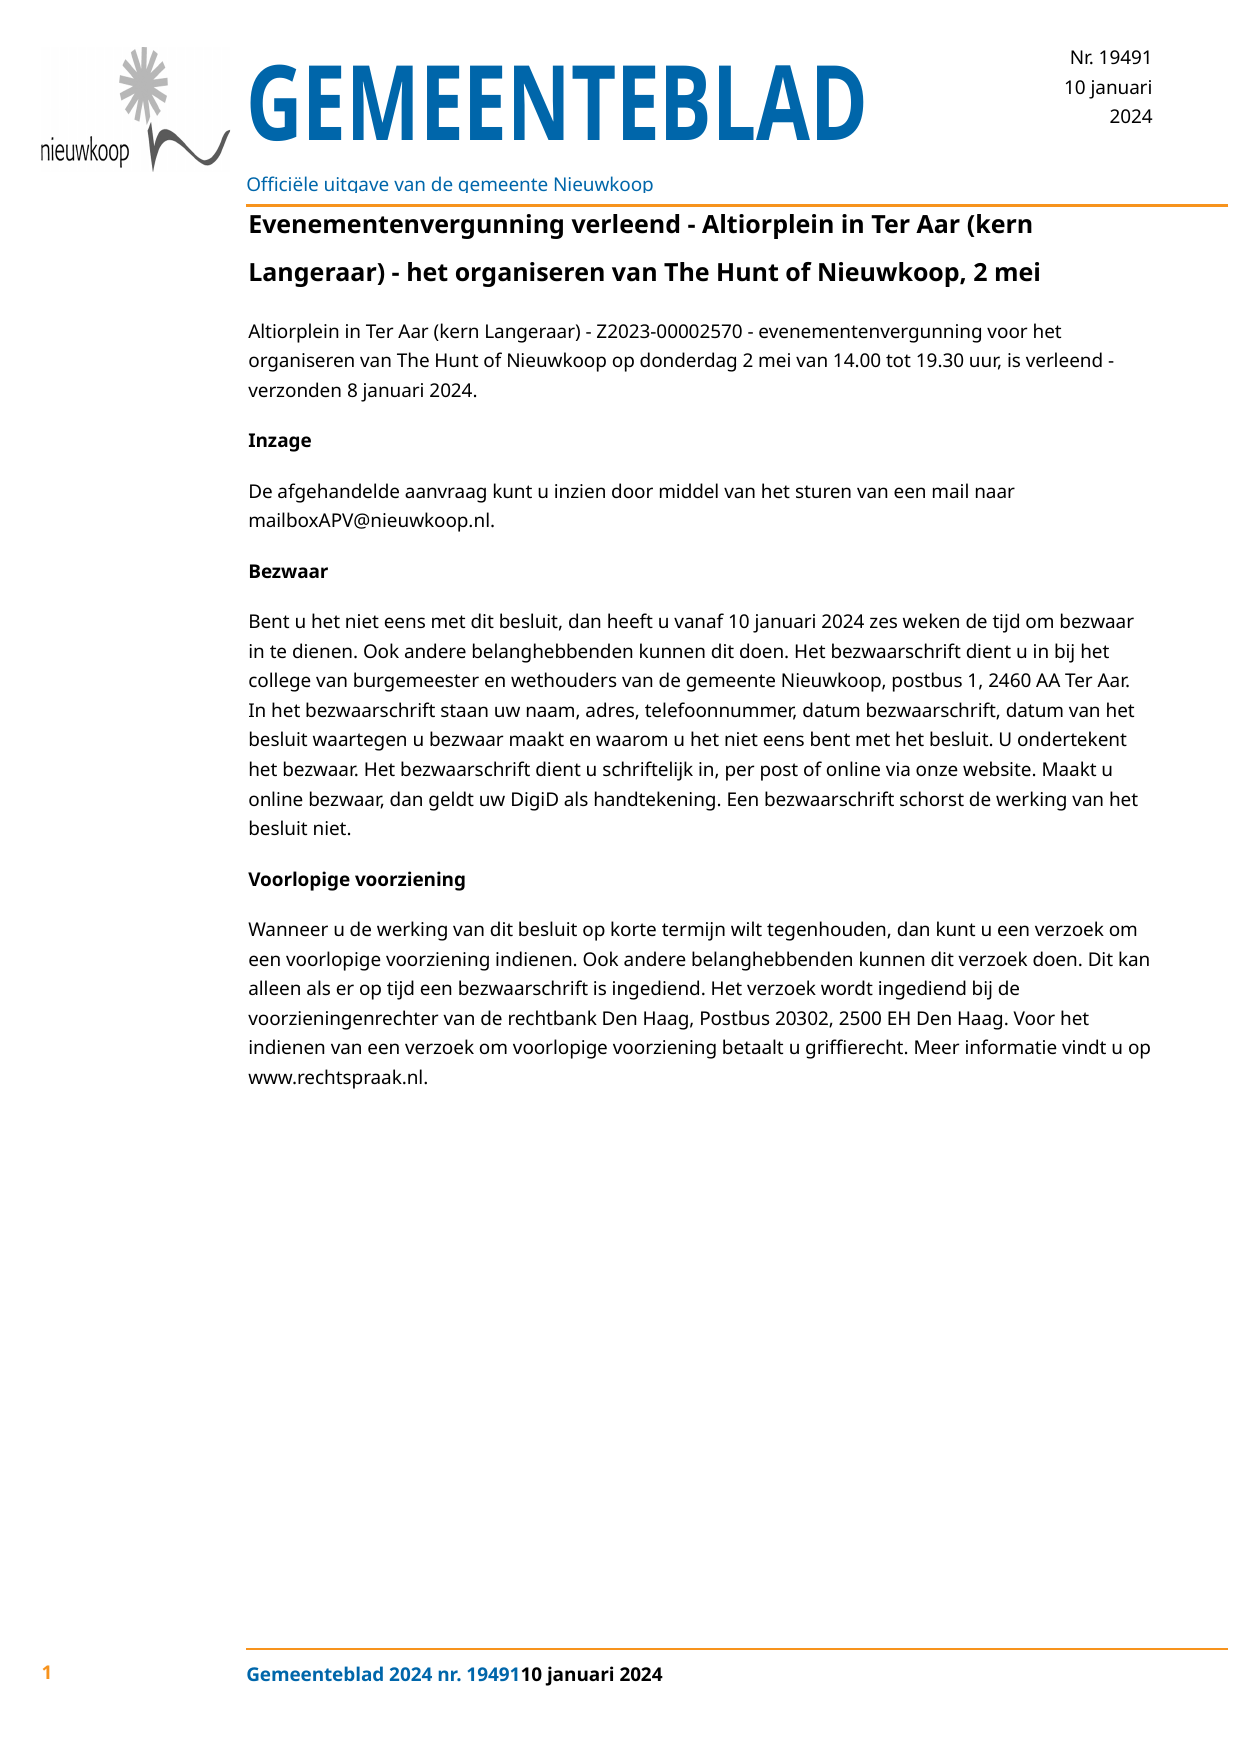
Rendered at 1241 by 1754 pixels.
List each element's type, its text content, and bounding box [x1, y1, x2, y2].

text Altiorplein in Ter Aar (kern Langeraar) - Z2023-00002570 - evenementenvergunning voor het organiseren van The Hunt of Nieuwkoop op donderdag 2 mei van 14.00 tot 19.30 uur, is verleend - verzonden 8 januari 2024. [248, 318, 1152, 403]
text De afgehandelde aanvraag kunt u inzien door middel van het sturen van een mail naar mailboxAPV@nieuwkoop.nl. [248, 478, 1152, 533]
text Bent u het niet eens met dit besluit, dan heeft u vanaf 10 januari 2024 zes weken de tijd om bezwaar in te dienen. Ook andere belanghebbenden kunnen dit doen. Het bezwaarschrift dient u in bij het college van burgemeester en wethouders van de gemeente Nieuwkoop, postbus 1, 2460 AA Ter Aar. In het bezwaarschrift staan uw naam, adres, telefoonnummer, datum bezwaarschrift, datum van het besluit waartegen u bezwaar maakt en waarom u het niet eens bent met het besluit. U ondertekent het bezwaar. Het bezwaarschrift dient u schriftelijk in, per post of online via onze website. Maakt u online bezwaar, dan geldt uw DigiD als handtekening. Een bezwaarschrift schorst de werking van het besluit niet. [248, 608, 1152, 841]
text Wanneer u de werking van dit besluit op korte termijn wilt tegenhouden, dan kunt u een verzoek om een voorlopige voorziening indienen. Ook andere belanghebbenden kunnen dit verzoek doen. Dit kan alleen als er op tijd een bezwaarschrift is ingediend. Het verzoek wordt ingediend bij de voorzieningenrechter van de rechtbank Den Haag, Postbus 20302, 2500 EH Den Haag. Voor het indienen van een verzoek om voorlopige voorziening betaalt u griffierecht. Meer informatie vindt u op www.rechtspraak.nl. [248, 916, 1152, 1090]
text Evenementenvergunning verleend - Altiorplein in Ter Aar (kern Langeraar) - het organiseren van The Hunt of Nieuwkoop, 2 mei [248, 207, 1152, 288]
picture [41, 47, 231, 172]
text Voorlopige voorziening [248, 866, 1152, 892]
text Bezwaar [248, 558, 1152, 584]
text Inzage [248, 427, 1152, 453]
